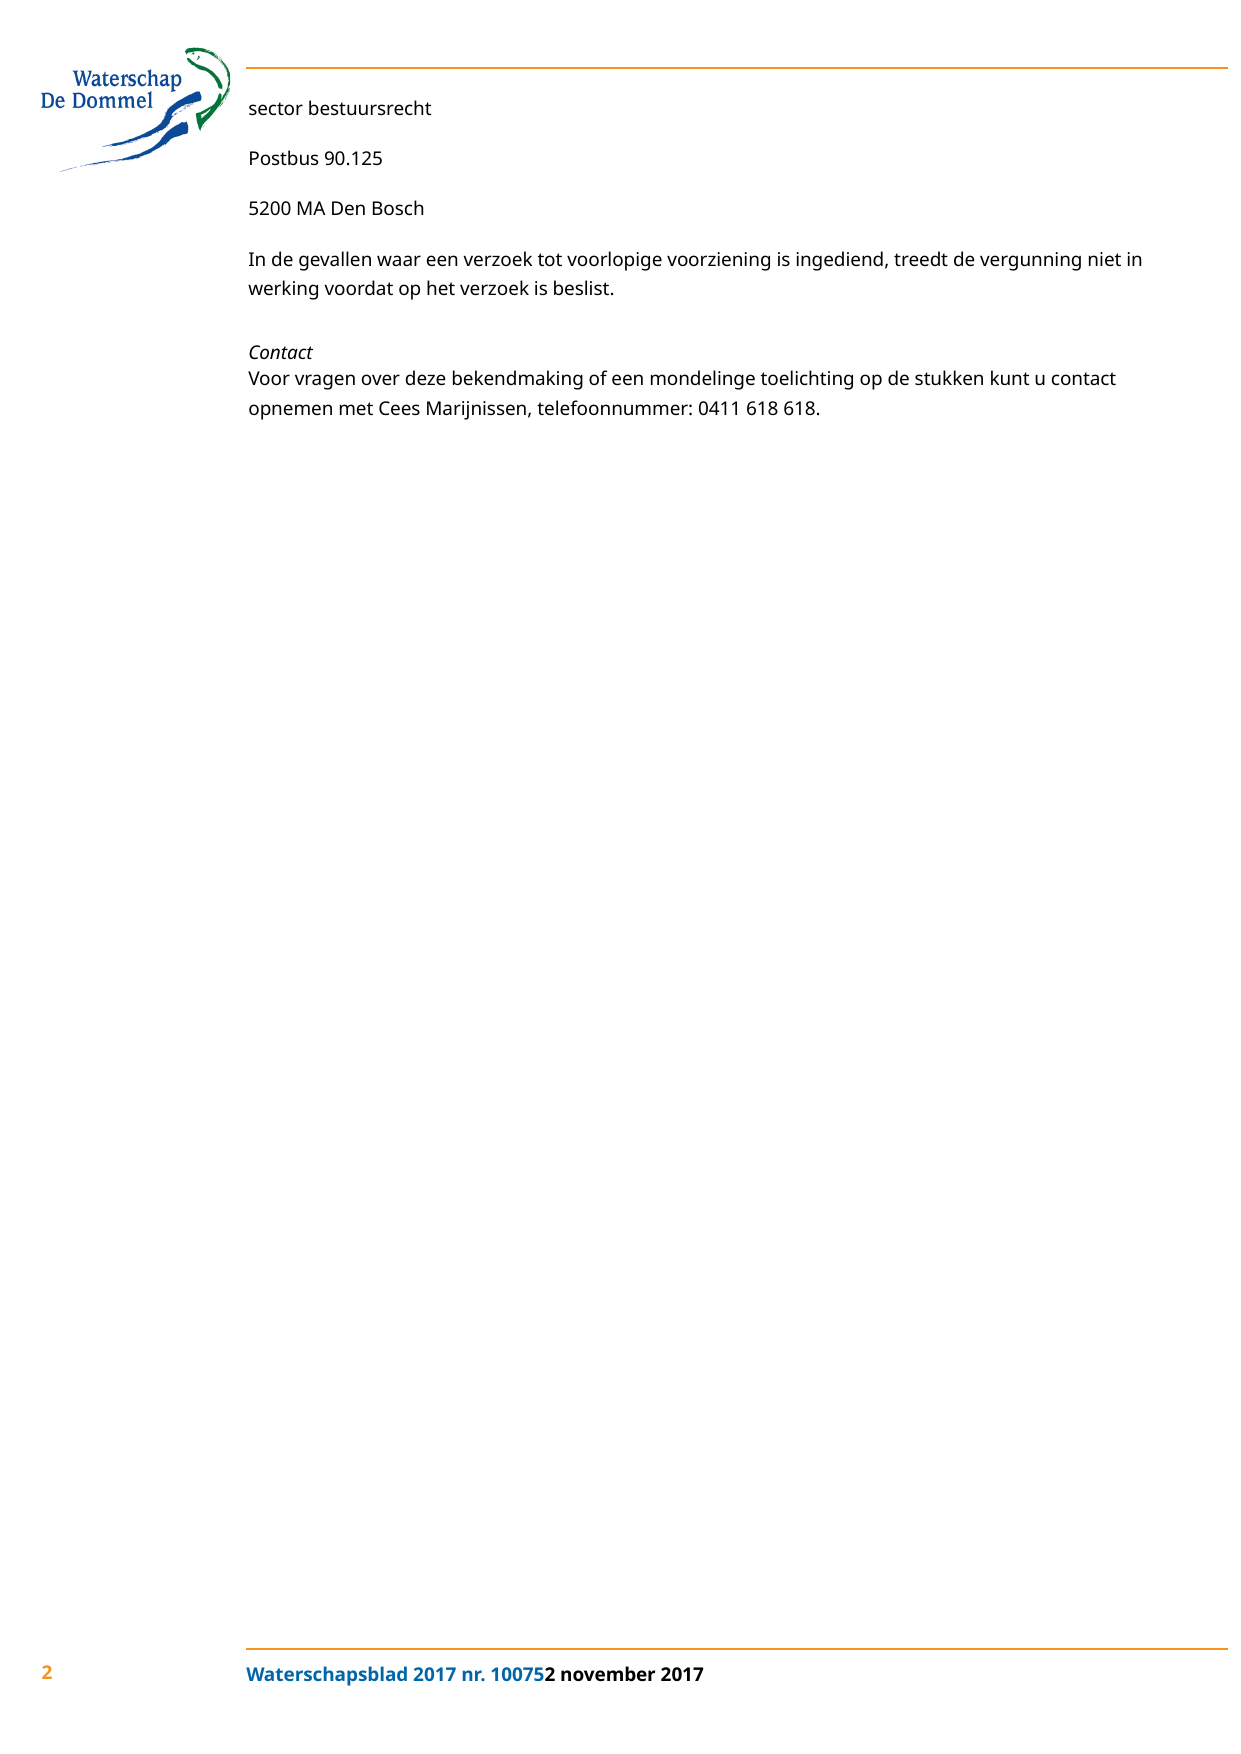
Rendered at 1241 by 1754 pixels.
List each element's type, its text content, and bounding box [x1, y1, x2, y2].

text sector bestuursrecht [248, 95, 1152, 121]
picture [41, 47, 231, 172]
text Contact [248, 339, 1152, 365]
text 5200 MA Den Bosch [248, 196, 1152, 221]
text Voor vragen over deze bekendmaking of een mondelinge toelichting op de stukken kunt u contact opnemen met Cees Marijnissen, telefoonnummer: 0411 618 618. [248, 365, 1152, 421]
text Postbus 90.125 [248, 145, 1152, 171]
text In de gevallen waar een verzoek tot voorlopige voorziening is ingediend, treedt de vergunning niet in werking voordat op het verzoek is beslist. [248, 246, 1152, 301]
